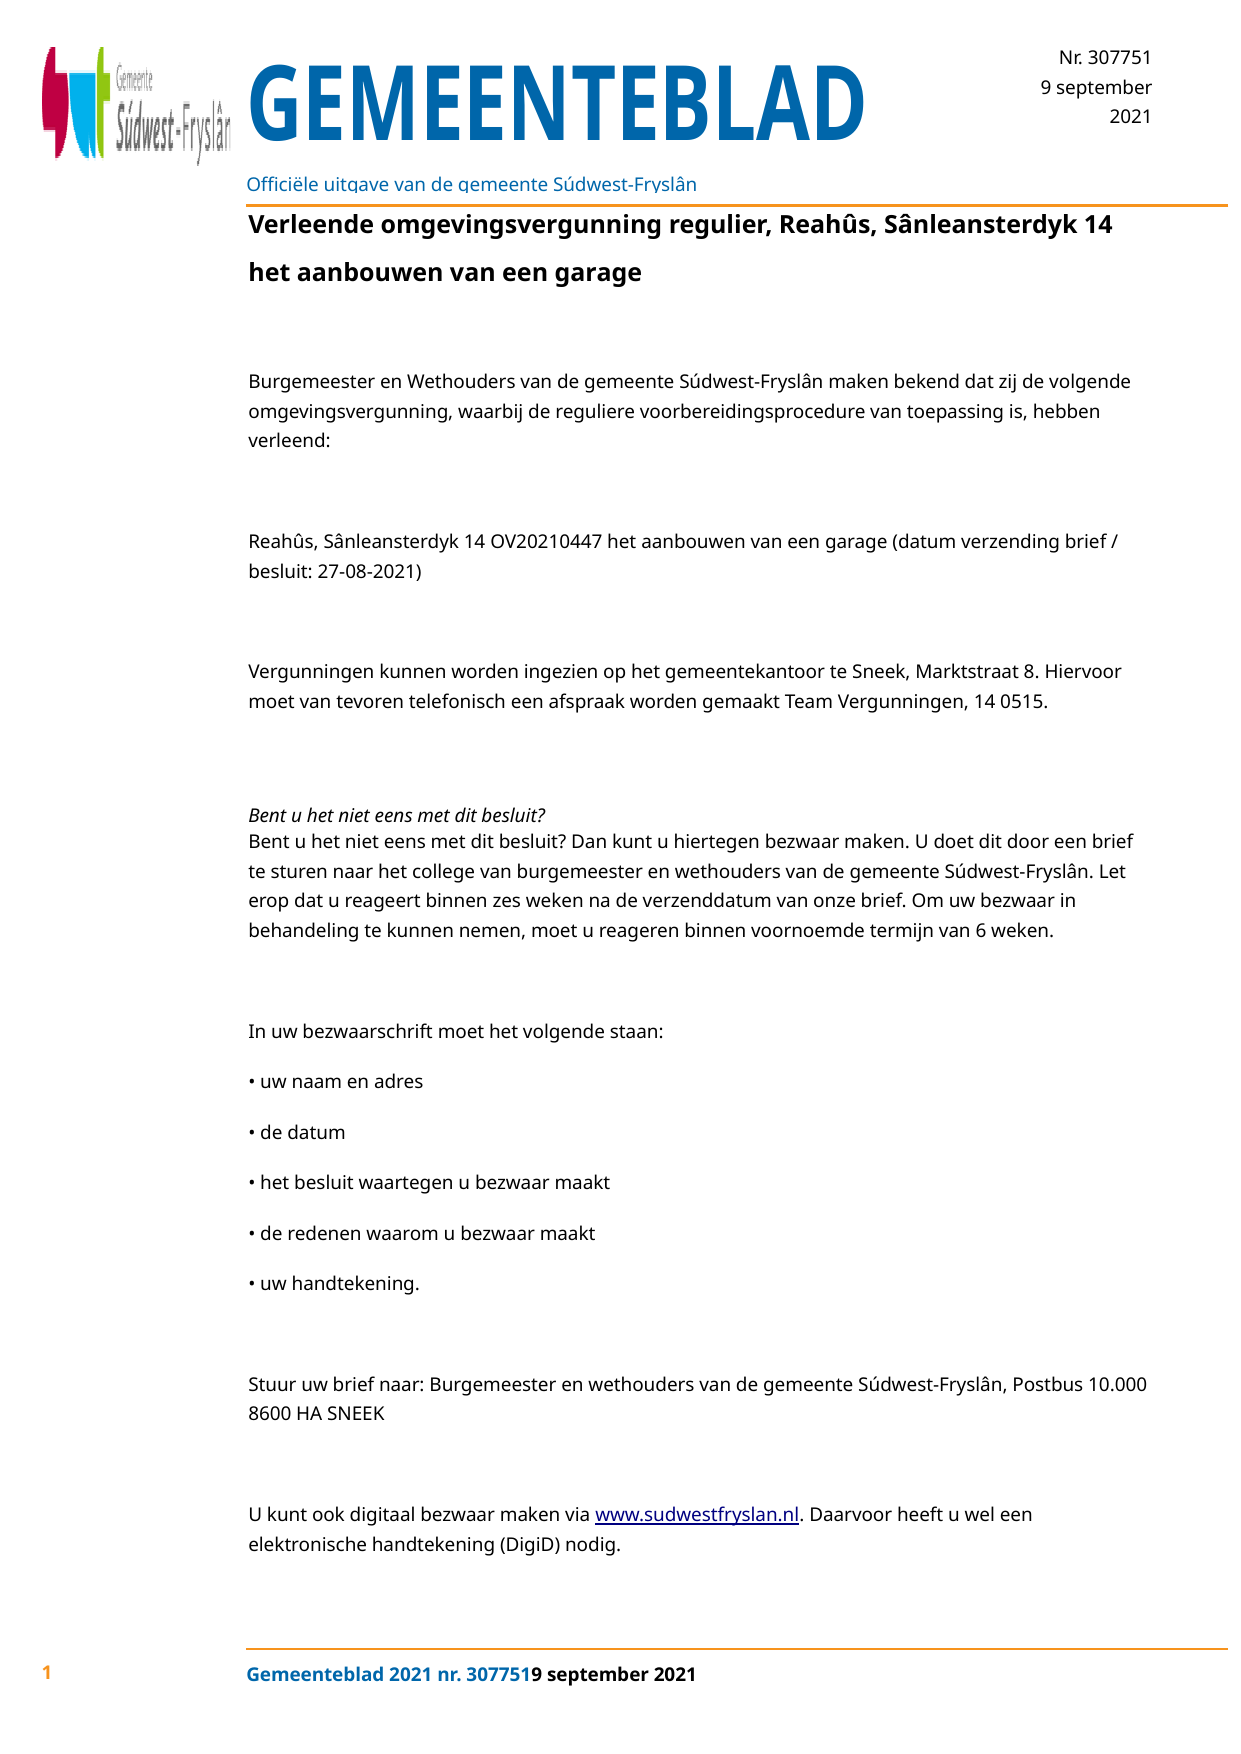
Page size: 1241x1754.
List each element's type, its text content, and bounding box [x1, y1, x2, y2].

text U kunt ook digitaal bezwaar maken via www.sudwestfryslan.nl. Daarvoor heeft u wel een elektronische handtekening (DigiD) nodig. [248, 1501, 1152, 1557]
text Vergunningen kunnen worden ingezien op het gemeentekantoor te Sneek, Marktstraat 8. Hiervoor moet van tevoren telefonisch een afspraak worden gemaakt Team Vergunningen, 14 0515. [248, 659, 1152, 714]
text Bent u het niet eens met dit besluit? [248, 803, 1152, 828]
text • het besluit waartegen u bezwaar maakt [248, 1169, 1152, 1195]
text Verleende omgevingsvergunning regulier, Reahûs, Sânleansterdyk 14 het aanbouwen van een garage [248, 207, 1152, 288]
text Reahûs, Sânleansterdyk 14 OV20210447 het aanbouwen van een garage (datum verzending brief / besluit: 27-08-2021) [248, 528, 1152, 584]
text Burgemeester en Wethouders van de gemeente Súdwest-Fryslân maken bekend dat zij de volgende omgevingsvergunning, waarbij de reguliere voorbereidingsprocedure van toepassing is, hebben verleend: [248, 368, 1152, 453]
text Stuur uw brief naar: Burgemeester en wethouders van de gemeente Súdwest-Fryslân, Postbus 10.000 8600 HA SNEEK [248, 1371, 1152, 1426]
text Bent u het niet eens met dit besluit? Dan kunt u hiertegen bezwaar maken. U doet dit door een brief te sturen naar het college van burgemeester en wethouders van de gemeente Súdwest-Fryslân. Let erop dat u reageert binnen zes weken na de verzenddatum van onze brief. Om uw bezwaar in behandeling te kunnen nemen, moet u reageren binnen voornoemde termijn van 6 weken. [248, 828, 1152, 943]
text • uw naam en adres [248, 1068, 1152, 1094]
picture [41, 47, 231, 172]
text • de redenen waarom u bezwaar maakt [248, 1220, 1152, 1245]
text In uw bezwaarschrift moet het volgende staan: [248, 1018, 1152, 1044]
text • uw handtekening. [248, 1270, 1152, 1296]
text • de datum [248, 1119, 1152, 1144]
